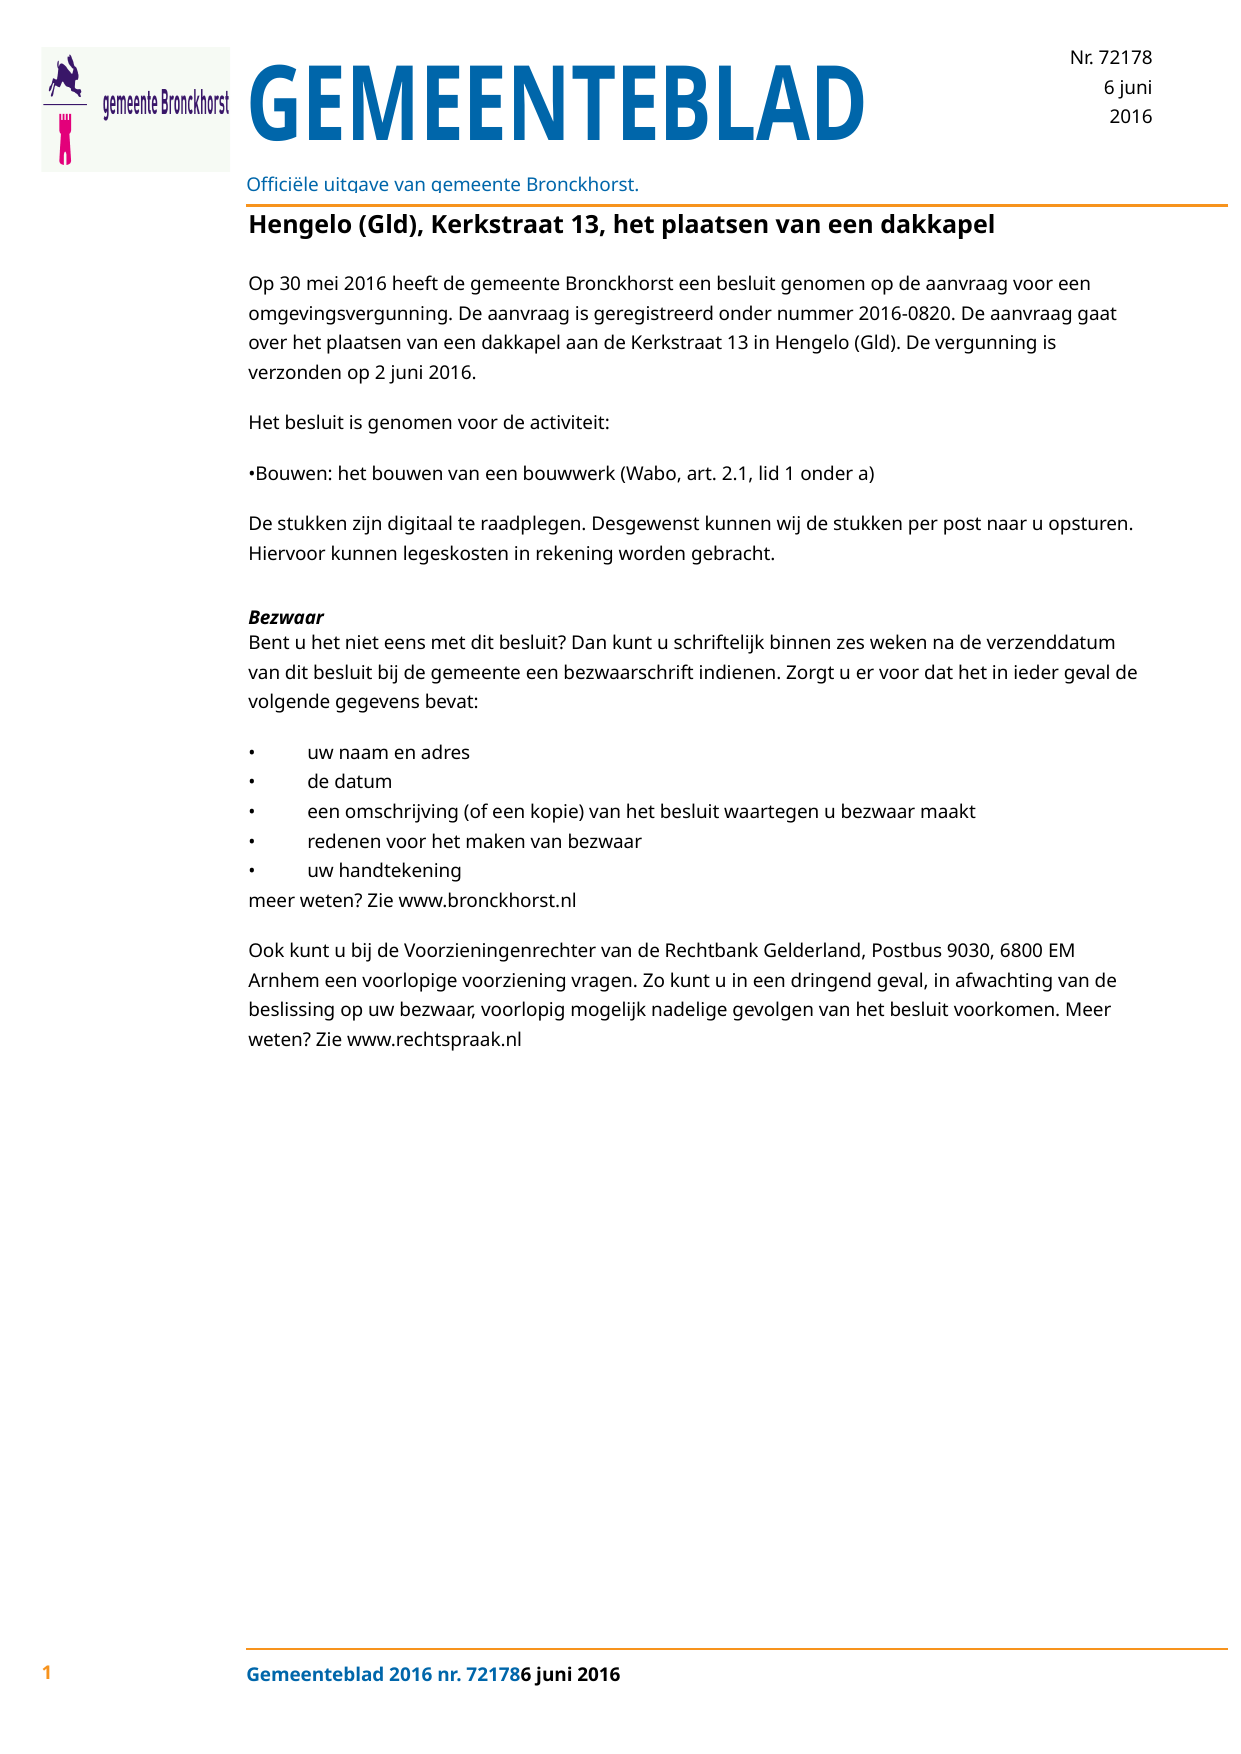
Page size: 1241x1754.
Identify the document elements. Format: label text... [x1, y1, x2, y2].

text Ook kunt u bij de Voorzieningenrechter van de Rechtbank Gelderland, Postbus 9030, 6800 EM Arnhem een voorlopige voorziening vragen. Zo kunt u in een dringend geval, in afwachting van de beslissing op uw bezwaar, voorlopig mogelijk nadelige gevolgen van het besluit voorkomen. Meer weten? Zie www.rechtspraak.nl [248, 937, 1152, 1052]
list uw handtekening [248, 857, 1152, 883]
list de datum [248, 769, 1152, 794]
list uw naam en adres [248, 739, 1152, 765]
text Bezwaar [248, 604, 1152, 629]
text Het besluit is genomen voor de activiteit: [248, 409, 1152, 435]
text Op 30 mei 2016 heeft de gemeente Bronckhorst een besluit genomen op de aanvraag voor een omgevingsvergunning. De aanvraag is geregistreerd onder nummer 2016-0820. De aanvraag gaat over het plaatsen van een dakkapel aan de Kerkstraat 13 in Hengelo (Gld). De vergunning is verzonden op 2 juni 2016. [248, 270, 1152, 385]
text Bent u het niet eens met dit besluit? Dan kunt u schriftelijk binnen zes weken na de verzenddatum van dit besluit bij de gemeente een bezwaarschrift indienen. Zorgt u er voor dat het in ieder geval de volgende gegevens bevat: [248, 629, 1152, 714]
text De stukken zijn digitaal te raadplegen. Desgewenst kunnen wij de stukken per post naar u opsturen. Hiervoor kunnen legeskosten in rekening worden gebracht. [248, 510, 1152, 566]
text Hengelo (Gld), Kerkstraat 13, het plaatsen van een dakkapel [248, 207, 1152, 241]
text •Bouwen: het bouwen van een bouwwerk (Wabo, art. 2.1, lid 1 onder a) [248, 460, 1152, 486]
list een omschrijving (of een kopie) van het besluit waartegen u bezwaar maakt [248, 798, 1152, 824]
picture [41, 47, 231, 172]
text meer weten? Zie www.bronckhorst.nl [248, 887, 1152, 913]
list redenen voor het maken van bezwaar [248, 828, 1152, 854]
